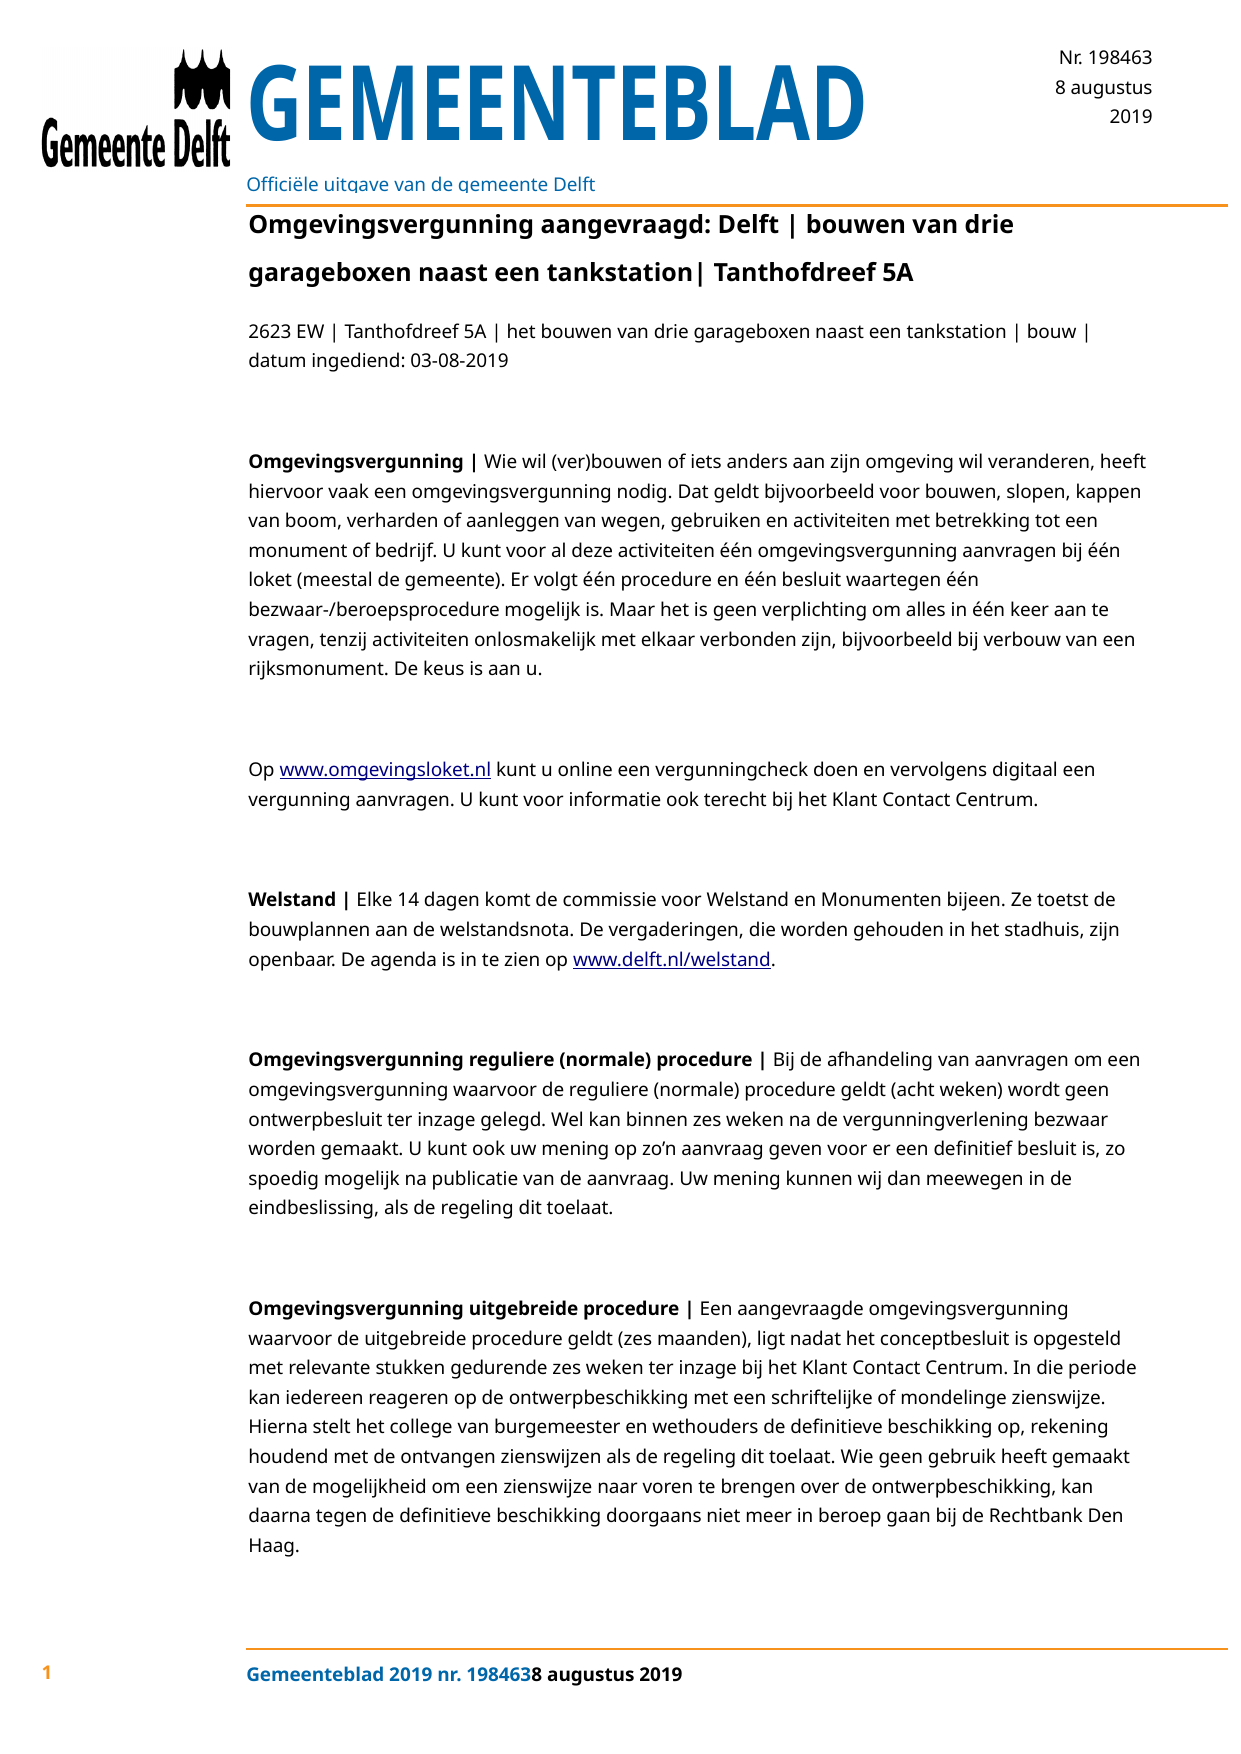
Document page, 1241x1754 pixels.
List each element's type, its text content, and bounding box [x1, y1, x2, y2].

text Omgevingsvergunning | Wie wil (ver)bouwen of iets anders aan zijn omgeving wil veranderen, heeft hiervoor vaak een omgevingsvergunning nodig. Dat geldt bijvoorbeeld voor bouwen, slopen, kappen van boom, verharden of aanleggen van wegen, gebruiken en activiteiten met betrekking tot een monument of bedrijf. U kunt voor al deze activiteiten één omgevingsvergunning aanvragen bij één loket (meestal de gemeente). Er volgt één procedure en één besluit waartegen één bezwaar-/beroepsprocedure mogelijk is. Maar het is geen verplichting om alles in één keer aan te vragen, tenzij activiteiten onlosmakelijk met elkaar verbonden zijn, bijvoorbeeld bij verbouw van een rijksmonument. De keus is aan u. [248, 448, 1152, 681]
text Op www.omgevingsloket.nl kunt u online een vergunningcheck doen en vervolgens digitaal een vergunning aanvragen. U kunt voor informatie ook terecht bij het Klant Contact Centrum. [248, 756, 1152, 812]
text Omgevingsvergunning reguliere (normale) procedure | Bij de afhandeling van aanvragen om een omgevingsvergunning waarvoor de reguliere (normale) procedure geldt (acht weken) wordt geen ontwerpbesluit ter inzage gelegd. Wel kan binnen zes weken na de vergunningverlening bezwaar worden gemaakt. U kunt ook uw mening op zo’n aanvraag geven voor er een definitief besluit is, zo spoedig mogelijk na publicatie van de aanvraag. Uw mening kunnen wij dan meewegen in de eindbeslissing, als de regeling dit toelaat. [248, 1047, 1152, 1220]
text Omgevingsvergunning uitgebreide procedure | Een aangevraagde omgevingsvergunning waarvoor de uitgebreide procedure geldt (zes maanden), ligt nadat het conceptbesluit is opgesteld met relevante stukken gedurende zes weken ter inzage bij het Klant Contact Centrum. In die periode kan iedereen reageren op de ontwerpbeschikking met een schriftelijke of mondelinge zienswijze. Hierna stelt het college van burgemeester en wethouders de definitieve beschikking op, rekening houdend met de ontvangen zienswijzen als de regeling dit toelaat. Wie geen gebruik heeft gemaakt van de mogelijkheid om een zienswijze naar voren te brengen over de ontwerpbeschikking, kan daarna tegen de definitieve beschikking doorgaans niet meer in beroep gaan bij de Rechtbank Den Haag. [248, 1295, 1152, 1558]
text Omgevingsvergunning aangevraagd: Delft | bouwen van drie garageboxen naast een tankstation| Tanthofdreef 5A [248, 207, 1152, 288]
text 2623 EW | Tanthofdreef 5A | het bouwen van drie garageboxen naast een tankstation | bouw | datum ingediend: 03-08-2019 [248, 318, 1152, 373]
text Welstand | Elke 14 dagen komt de commissie voor Welstand en Monumenten bijeen. Ze toetst de bouwplannen aan de welstandsnota. De vergaderingen, die worden gehouden in het stadhuis, zijn openbaar. De agenda is in te zien op www.delft.nl/welstand. [248, 887, 1152, 972]
picture [41, 47, 231, 172]
